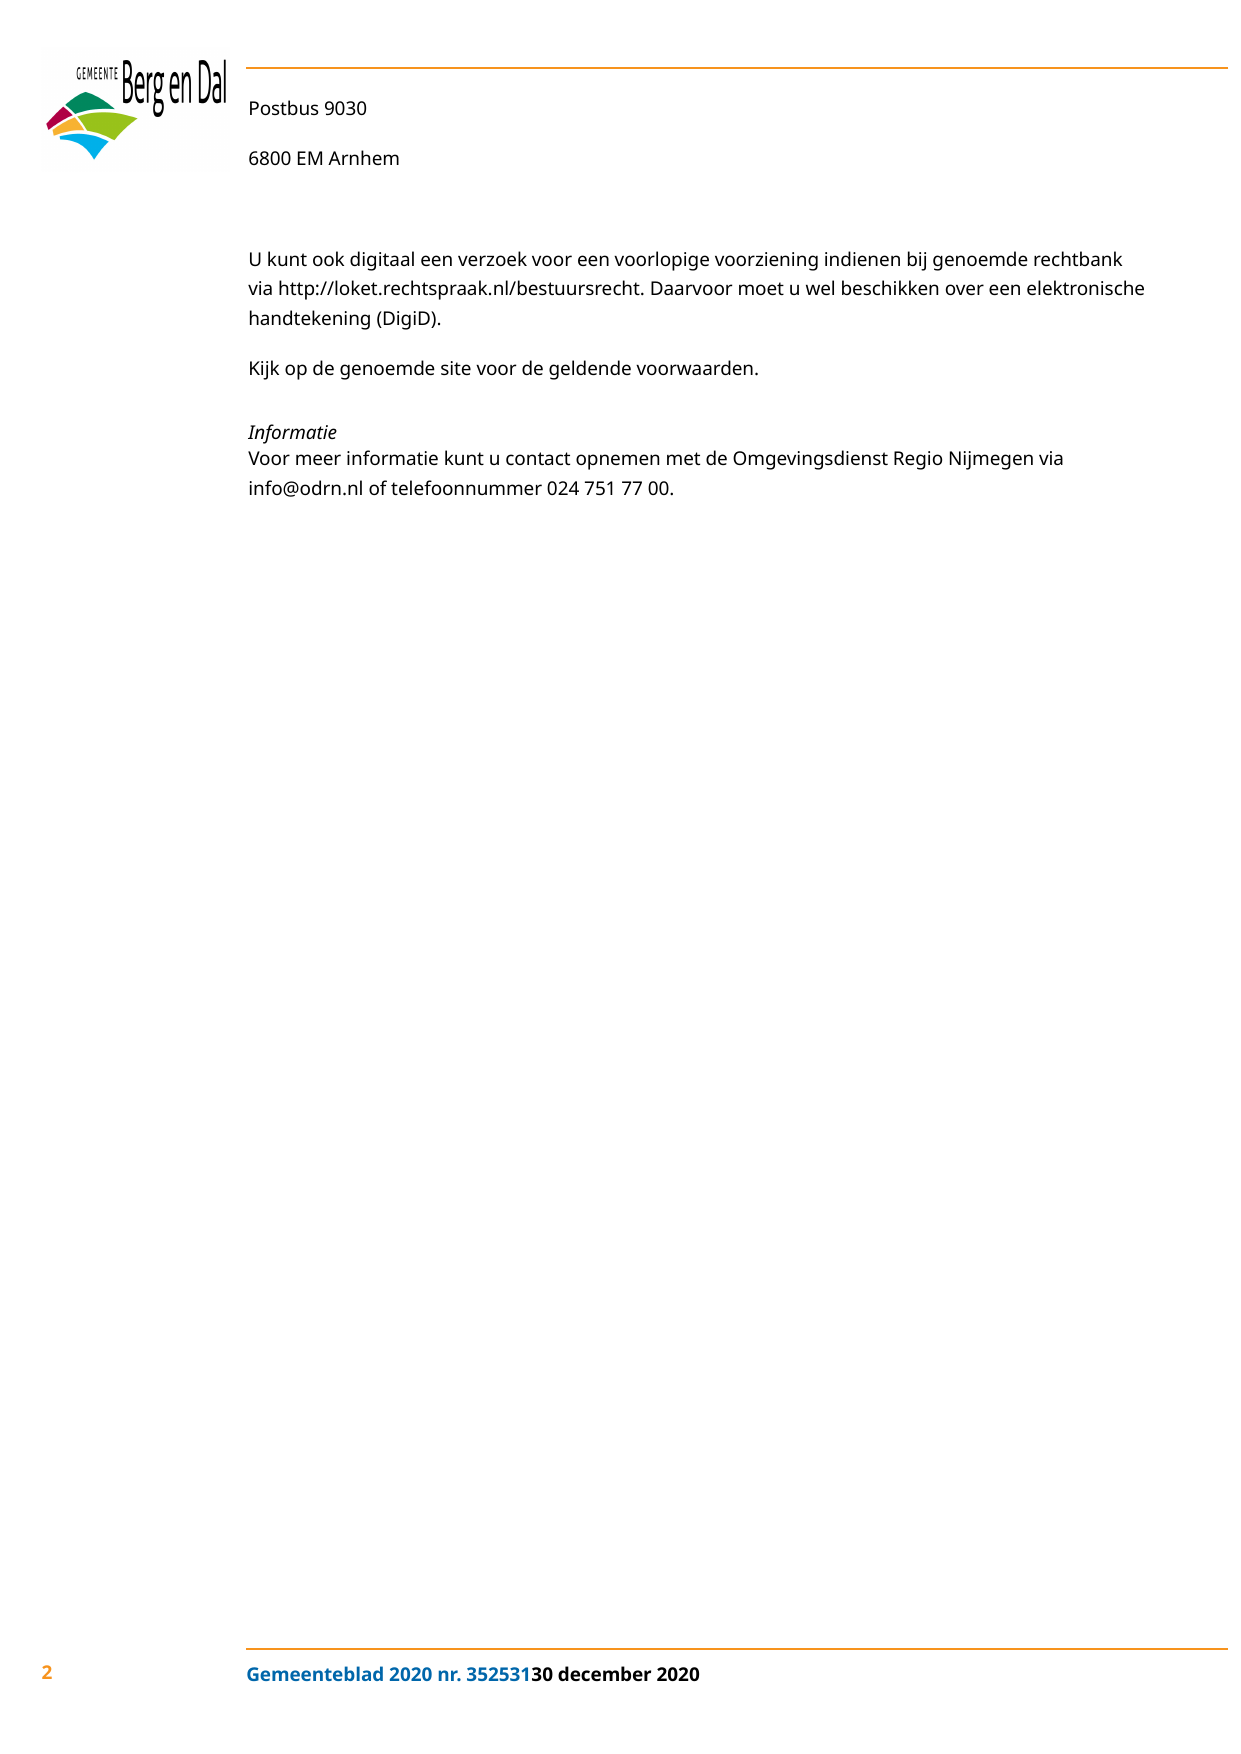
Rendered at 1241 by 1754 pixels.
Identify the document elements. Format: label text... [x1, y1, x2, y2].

text Voor meer informatie kunt u contact opnemen met de Omgevingsdienst Regio Nijmegen via info@odrn.nl of telefoonnummer 024 751 77 00. [248, 445, 1152, 501]
text Postbus 9030 [248, 95, 1152, 121]
picture [41, 47, 231, 172]
text U kunt ook digitaal een verzoek voor een voorlopige voorziening indienen bij genoemde rechtbank via http://loket.rechtspraak.nl/bestuursrecht. Daarvoor moet u wel beschikken over een elektronische handtekening (DigiD). [248, 246, 1152, 331]
text Kijk op de genoemde site voor de geldende voorwaarden. [248, 356, 1152, 381]
text Informatie [248, 419, 1152, 445]
text 6800 EM Arnhem [248, 145, 1152, 171]
